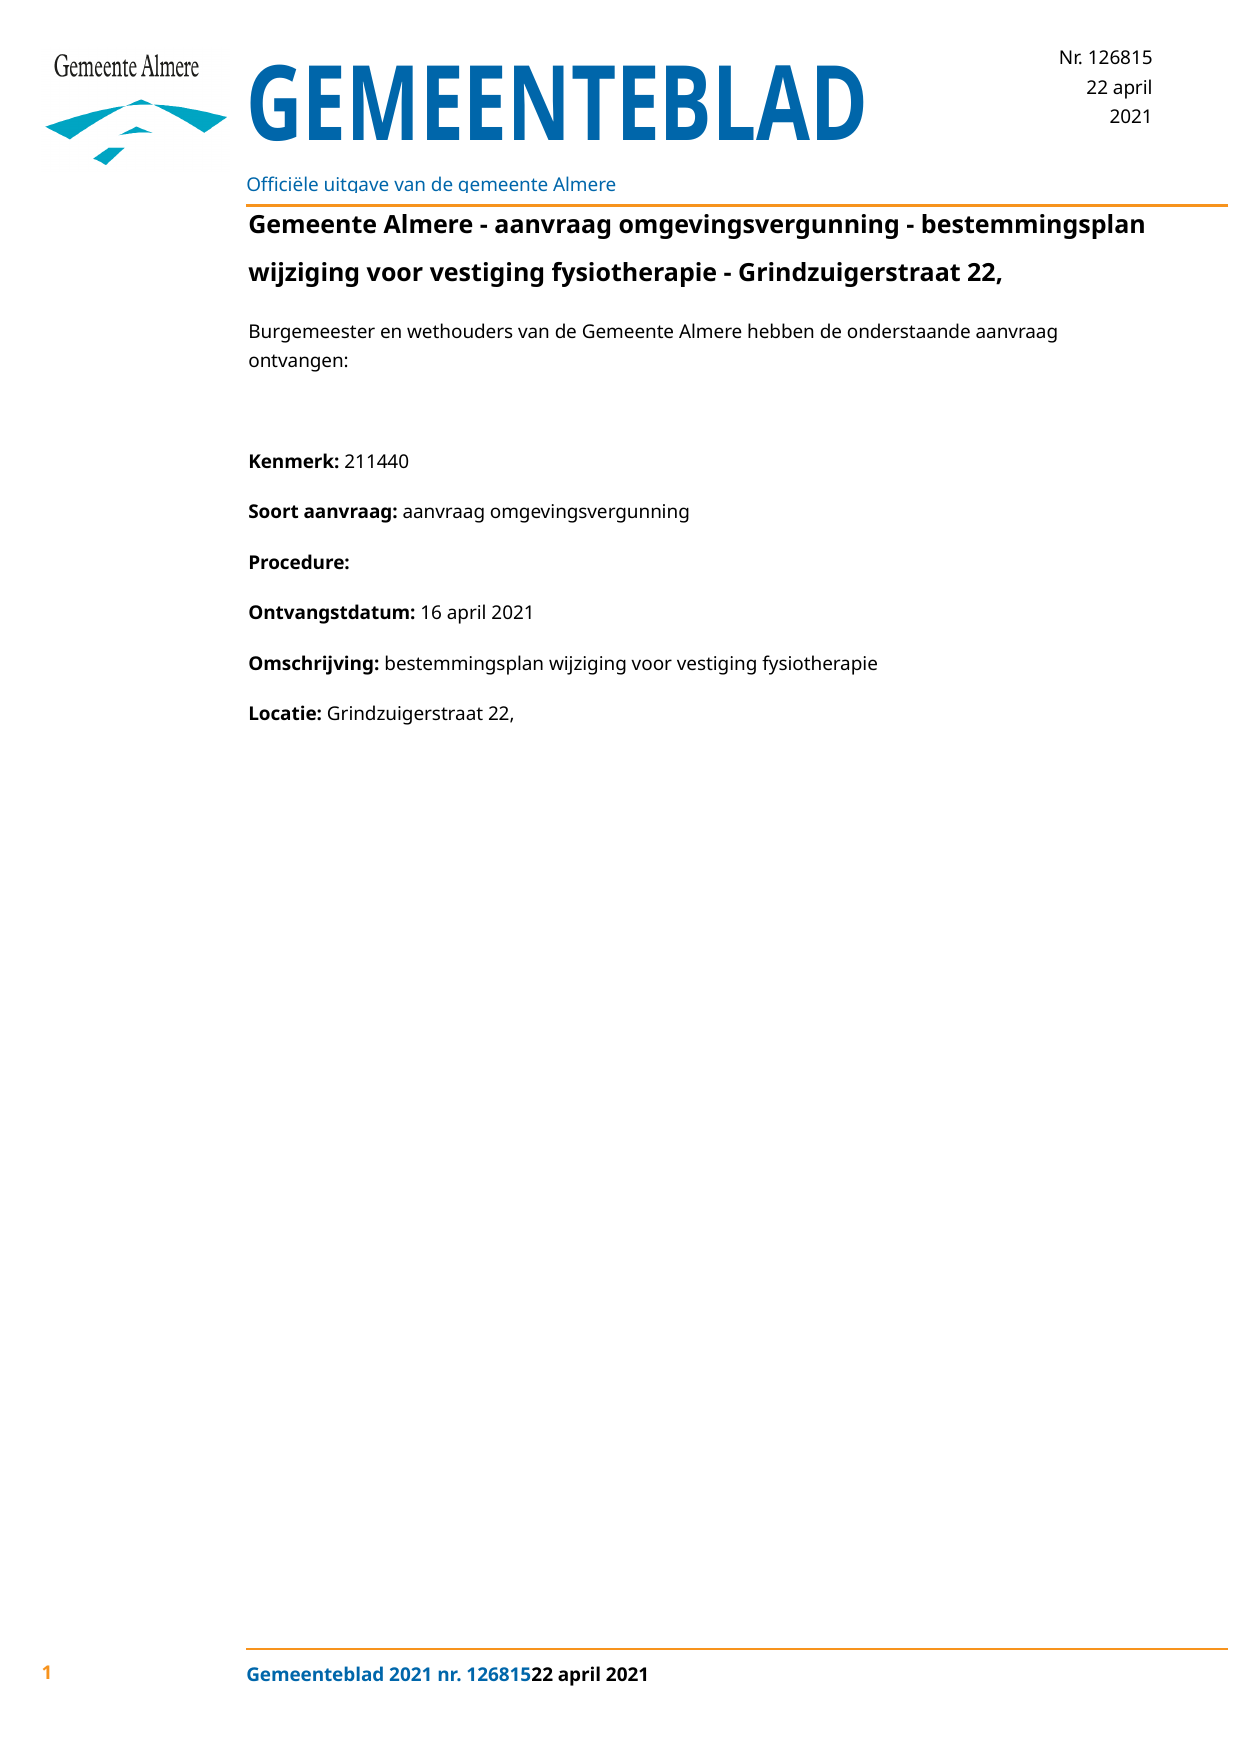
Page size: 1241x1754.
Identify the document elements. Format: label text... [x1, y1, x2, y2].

text Kenmerk: 211440 [248, 448, 1152, 474]
text Gemeente Almere - aanvraag omgevingsvergunning - bestemmingsplan wijziging voor vestiging fysiotherapie - Grindzuigerstraat 22, [248, 207, 1152, 288]
text Ontvangstdatum: 16 april 2021 [248, 599, 1152, 625]
text Omschrijving: bestemmingsplan wijziging voor vestiging fysiotherapie [248, 650, 1152, 676]
text Soort aanvraag: aanvraag omgevingsvergunning [248, 499, 1152, 524]
picture [41, 47, 231, 172]
text Burgemeester en wethouders van de Gemeente Almere hebben de onderstaande aanvraag ontvangen: [248, 318, 1152, 373]
text Procedure: [248, 549, 1152, 575]
text Locatie: Grindzuigerstraat 22, [248, 700, 1152, 726]
